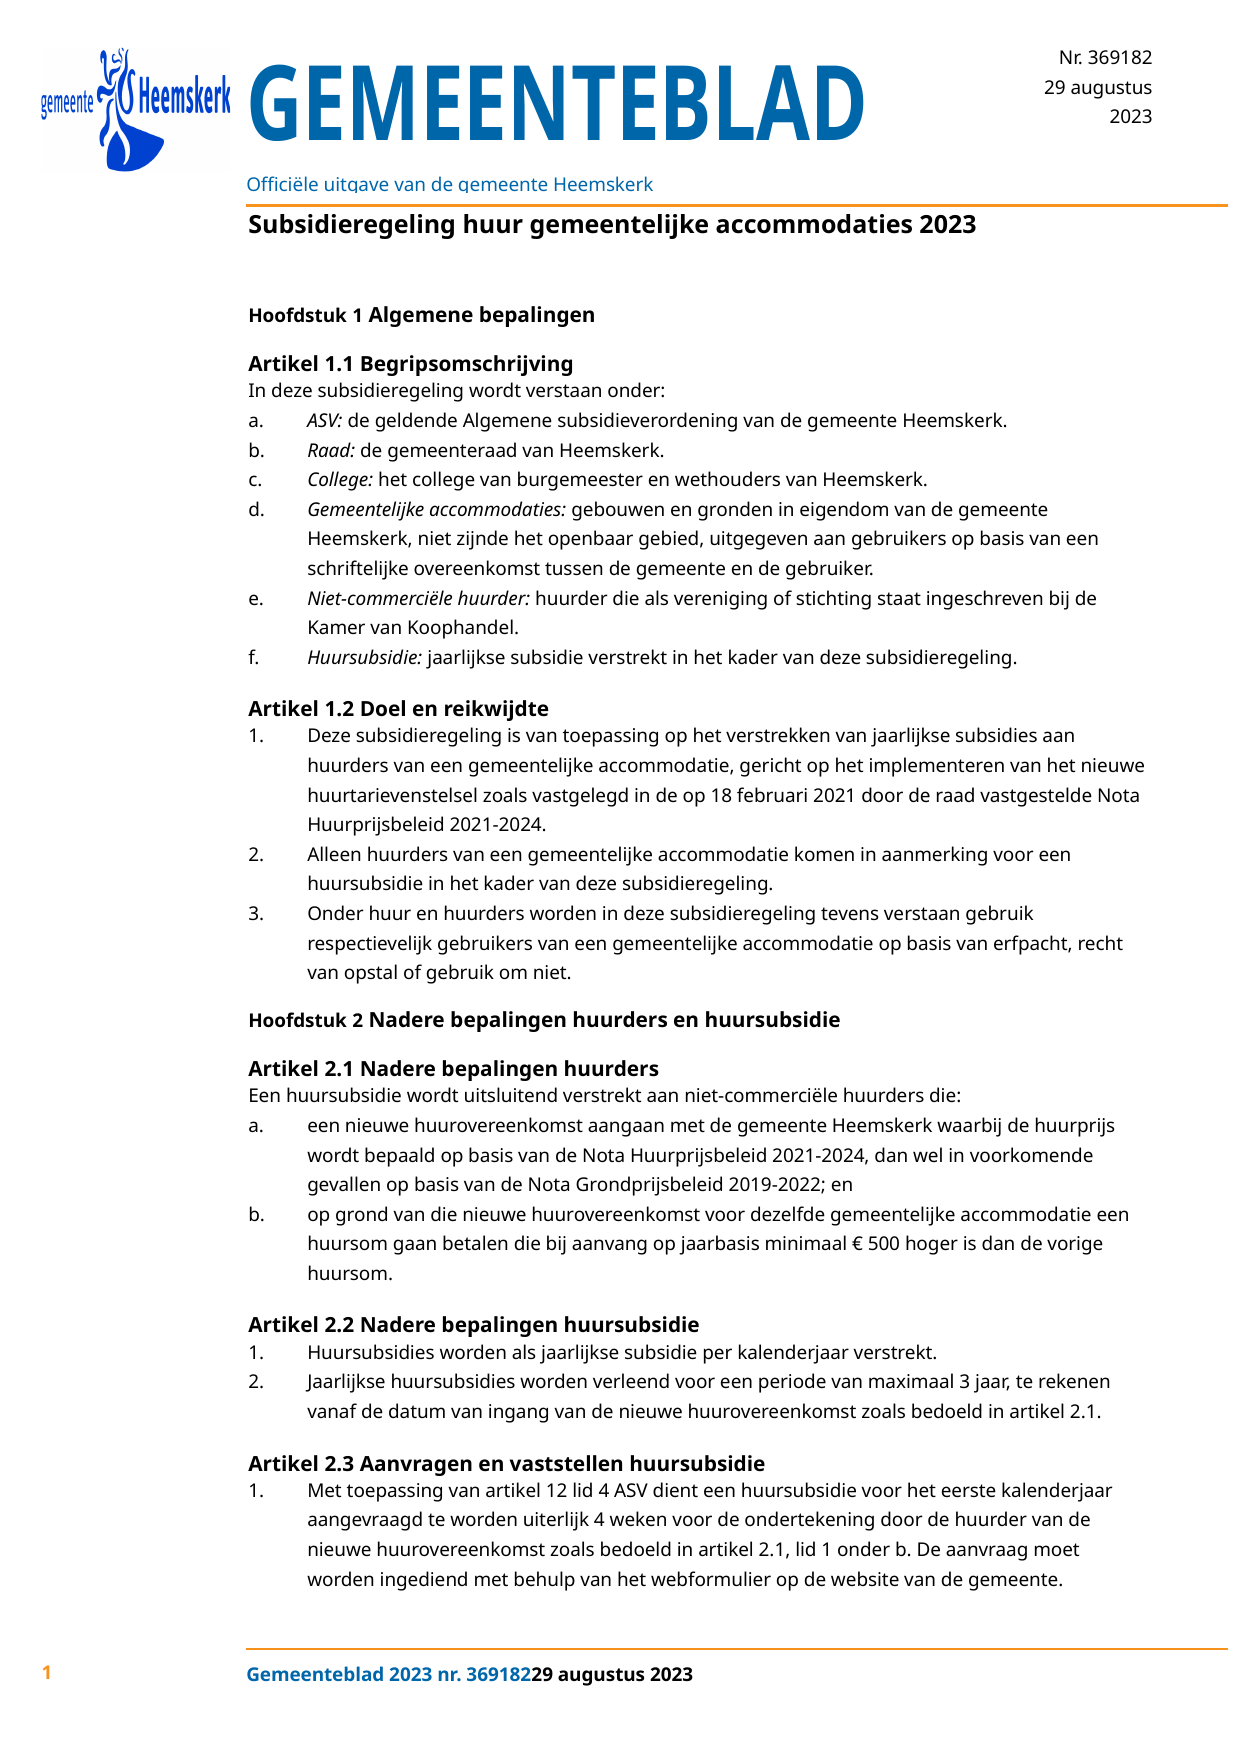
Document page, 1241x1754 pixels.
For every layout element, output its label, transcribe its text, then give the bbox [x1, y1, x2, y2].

text Artikel 1.2 Doel en reikwijdte [248, 694, 1152, 723]
list Deze subsidieregeling is van toepassing op het verstrekken van jaarlijkse subsidies aan huurders van een gemeentelijke accommodatie, gericht op het implementeren van het nieuwe huurtarievenstelsel zoals vastgelegd in de op 18 februari 2021 door de raad vastgestelde Nota Huurprijsbeleid 2021-2024. [248, 723, 1152, 837]
list Jaarlijkse huursubsidies worden verleend voor een periode van maximaal 3 jaar, te rekenen vanaf de datum van ingang van de nieuwe huurovereenkomst zoals bedoeld in artikel 2.1. [248, 1369, 1152, 1424]
list Alleen huurders van een gemeentelijke accommodatie komen in aanmerking voor een huursubsidie in het kader van deze subsidieregeling. [248, 841, 1152, 896]
list Raad: de gemeenteraad van Heemskerk. [248, 437, 1152, 462]
list Huursubsidie: jaarlijkse subsidie verstrekt in het kader van deze subsidieregeling. [248, 644, 1152, 669]
text Hoofdstuk 1 Algemene bepalingen [248, 300, 1152, 328]
text In deze subsidieregeling wordt verstaan onder: [248, 378, 1152, 403]
list Onder huur en huurders worden in deze subsidieregeling tevens verstaan gebruik respectievelijk gebruikers van een gemeentelijke accommodatie op basis van erfpacht, recht van opstal of gebruik om niet. [248, 900, 1152, 985]
text Artikel 1.1 Begripsomschrijving [248, 349, 1152, 378]
text Artikel 2.3 Aanvragen en vaststellen huursubsidie [248, 1449, 1152, 1477]
list Met toepassing van artikel 12 lid 4 ASV dient een huursubsidie voor het eerste kalenderjaar aangevraagd te worden uiterlijk 4 weken voor de ondertekening door de huurder van de nieuwe huurovereenkomst zoals bedoeld in artikel 2.1, lid 1 onder b. De aanvraag moet worden ingediend met behulp van het webformulier op de website van de gemeente. [248, 1477, 1152, 1592]
picture [41, 47, 231, 172]
text Artikel 2.2 Nadere bepalingen huursubsidie [248, 1311, 1152, 1339]
text Subsidieregeling huur gemeentelijke accommodaties 2023 [248, 207, 1152, 241]
list Niet-commerciële huurder: huurder die als vereniging of stichting staat ingeschreven bij de Kamer van Koophandel. [248, 585, 1152, 640]
list een nieuwe huurovereenkomst aangaan met de gemeente Heemskerk waarbij de huurprijs wordt bepaald op basis van de Nota Huurprijsbeleid 2021-2024, dan wel in voorkomende gevallen op basis van de Nota Grondprijsbeleid 2019-2022; en [248, 1112, 1152, 1197]
list Gemeentelijke accommodaties: gebouwen en gronden in eigendom van de gemeente Heemskerk, niet zijnde het openbaar gebied, uitgegeven aan gebruikers op basis van een schriftelijke overeenkomst tussen de gemeente en de gebruiker. [248, 496, 1152, 581]
list Huursubsidies worden als jaarlijkse subsidie per kalenderjaar verstrekt. [248, 1339, 1152, 1365]
text Artikel 2.1 Nadere bepalingen huurders [248, 1054, 1152, 1083]
list op grond van die nieuwe huurovereenkomst voor dezelfde gemeentelijke accommodatie een huursom gaan betalen die bij aanvang op jaarbasis minimaal € 500 hoger is dan de vorige huursom. [248, 1201, 1152, 1286]
text Hoofdstuk 2 Nadere bepalingen huurders en huursubsidie [248, 1005, 1152, 1033]
text Een huursubsidie wordt uitsluitend verstrekt aan niet-commerciële huurders die: [248, 1083, 1152, 1108]
list ASV: de geldende Algemene subsidieverordening van de gemeente Heemskerk. [248, 407, 1152, 433]
list College: het college van burgemeester en wethouders van Heemskerk. [248, 466, 1152, 492]
